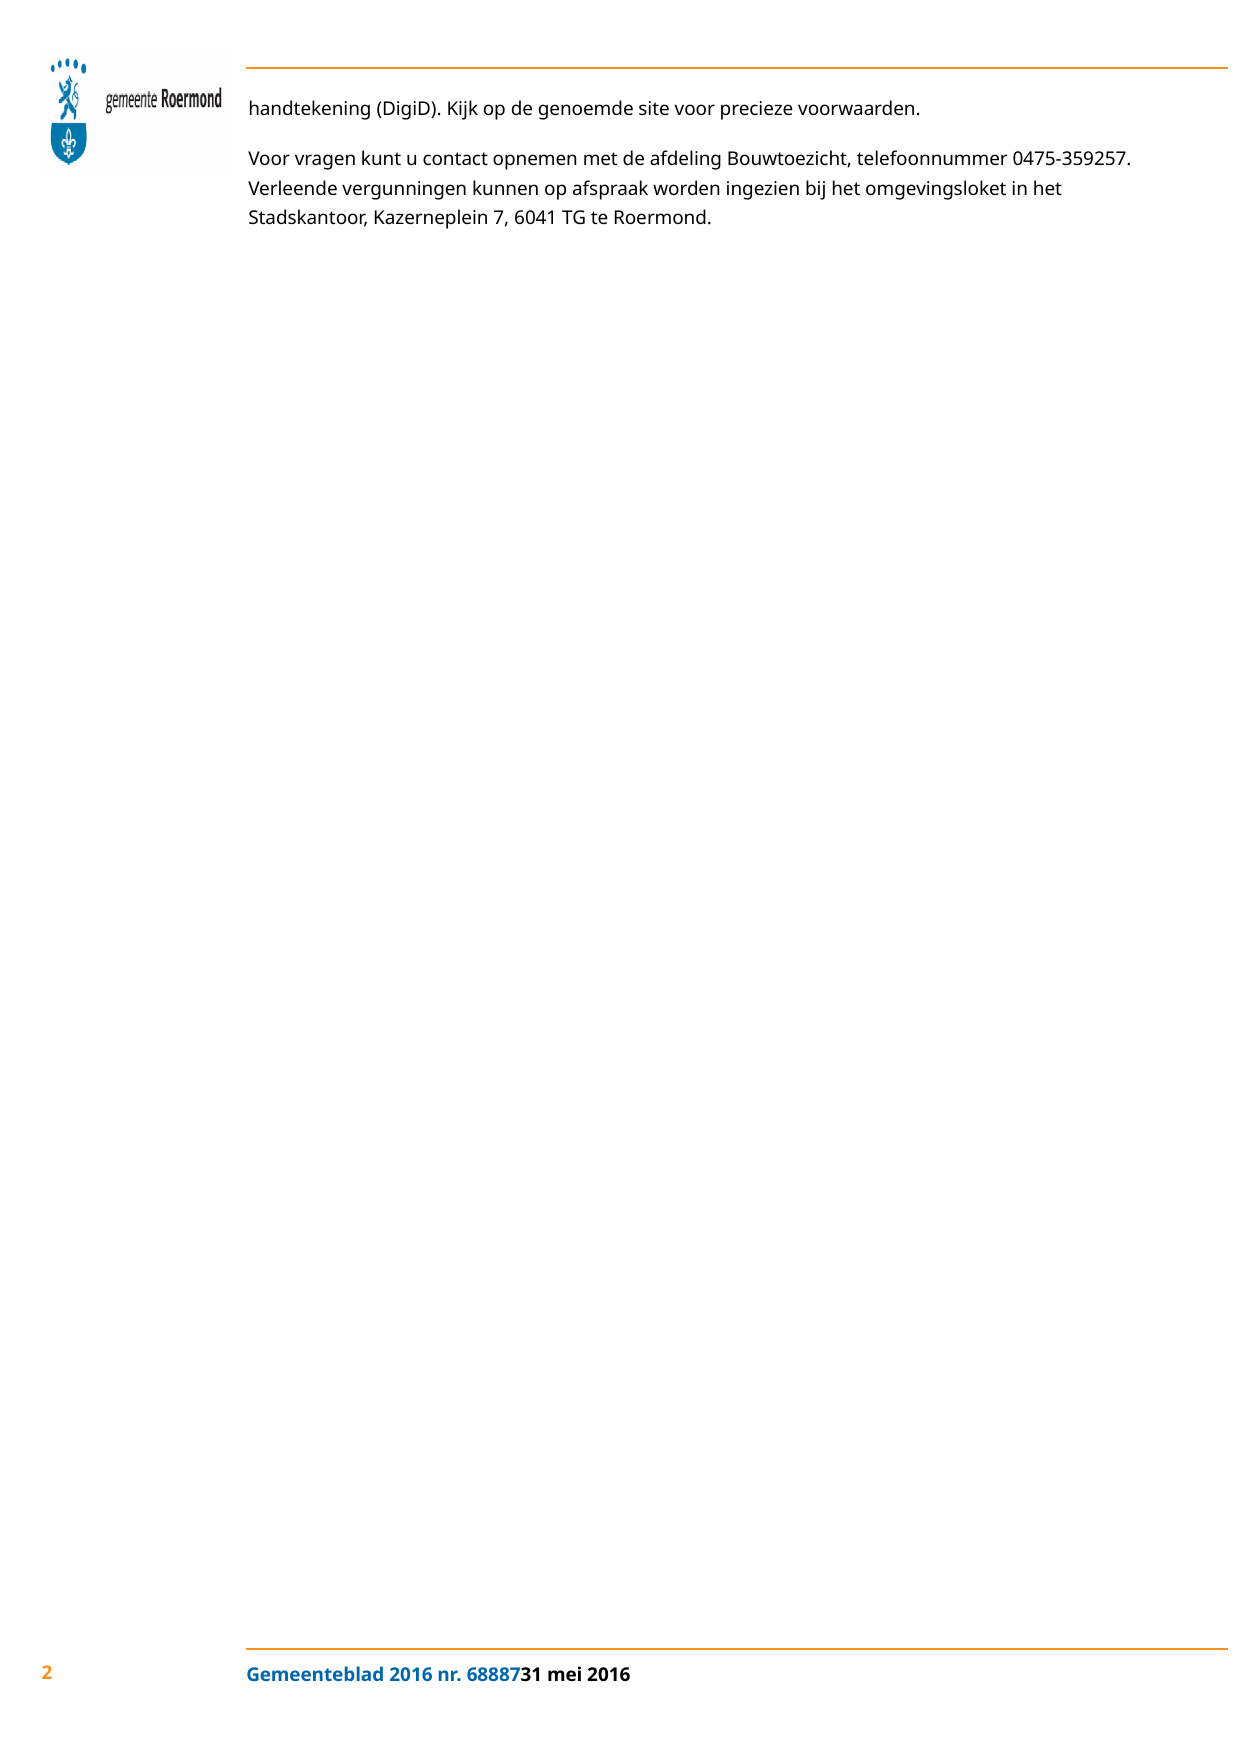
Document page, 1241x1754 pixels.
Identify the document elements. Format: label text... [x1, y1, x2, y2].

text handtekening (DigiD). Kijk op de genoemde site voor precieze voorwaarden. [248, 95, 1152, 121]
text Voor vragen kunt u contact opnemen met de afdeling Bouwtoezicht, telefoonnummer 0475-359257. Verleende vergunningen kunnen op afspraak worden ingezien bij het omgevingsloket in het Stadskantoor, Kazerneplein 7, 6041 TG te Roermond. [248, 145, 1152, 230]
picture [41, 47, 231, 172]
